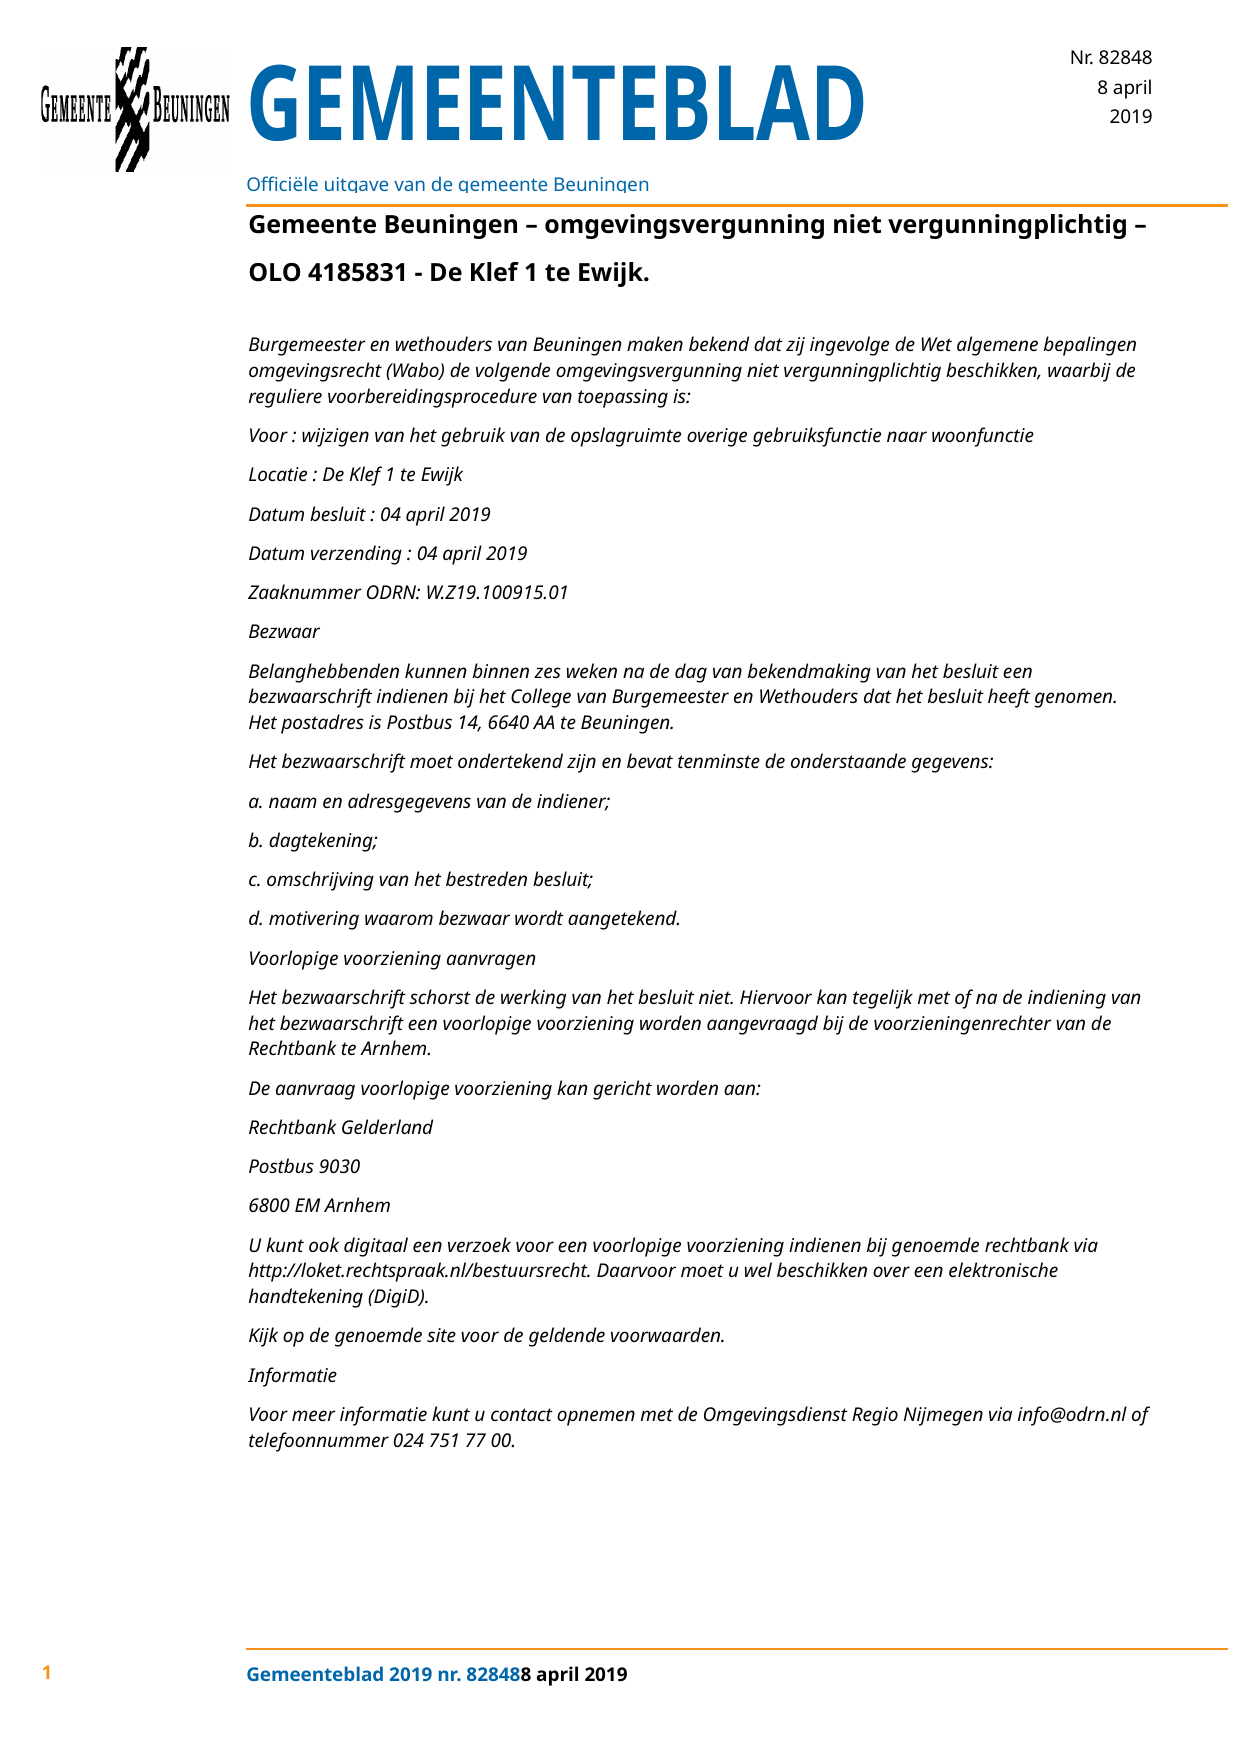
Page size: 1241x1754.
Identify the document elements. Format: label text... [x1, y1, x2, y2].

text 6800 EM Arnhem [248, 1193, 1152, 1218]
text Gemeente Beuningen – omgevingsvergunning niet vergunningplichtig – OLO 4185831 - De Klef 1 te Ewijk. [248, 207, 1152, 288]
text Informatie [248, 1362, 1152, 1388]
text Datum verzending : 04 april 2019 [248, 540, 1152, 566]
text Voor : wijzigen van het gebruik van de opslagruimte overige gebruiksfunctie naar woonfunctie [248, 422, 1152, 448]
text Zaaknummer ODRN: W.Z19.100915.01 [248, 579, 1152, 605]
text c. omschrijving van het bestreden besluit; [248, 866, 1152, 892]
text b. dagtekening; [248, 827, 1152, 853]
text Het bezwaarschrift schorst de werking van het besluit niet. Hiervoor kan tegelijk met of na de indiening van het bezwaarschrift een voorlopige voorziening worden aangevraagd bij de voorzieningenrechter van de Rechtbank te Arnhem. [248, 984, 1152, 1061]
text Kijk op de genoemde site voor de geldende voorwaarden. [248, 1323, 1152, 1348]
text Postbus 9030 [248, 1153, 1152, 1179]
text Locatie : De Klef 1 te Ewijk [248, 461, 1152, 487]
text De aanvraag voorlopige voorziening kan gericht worden aan: [248, 1075, 1152, 1101]
text Voor meer informatie kunt u contact opnemen met de Omgevingsdienst Regio Nijmegen via info@odrn.nl of telefoonnummer 024 751 77 00. [248, 1401, 1152, 1453]
text d. motivering waarom bezwaar wordt aangetekend. [248, 906, 1152, 931]
text U kunt ook digitaal een verzoek voor een voorlopige voorziening indienen bij genoemde rechtbank via http://loket.rechtspraak.nl/bestuursrecht. Daarvoor moet u wel beschikken over een elektronische handtekening (DigiD). [248, 1232, 1152, 1309]
text Voorlopige voorziening aanvragen [248, 945, 1152, 971]
text Belanghebbenden kunnen binnen zes weken na de dag van bekendmaking van het besluit een bezwaarschrift indienen bij het College van Burgemeester en Wethouders dat het besluit heeft genomen. Het postadres is Postbus 14, 6640 AA te Beuningen. [248, 658, 1152, 735]
text Datum besluit : 04 april 2019 [248, 501, 1152, 526]
text Bezwaar [248, 618, 1152, 644]
text Rechtbank Gelderland [248, 1114, 1152, 1140]
text a. naam en adresgegevens van de indiener; [248, 788, 1152, 813]
picture [41, 47, 231, 172]
text Burgemeester en wethouders van Beuningen maken bekend dat zij ingevolge de Wet algemene bepalingen omgevingsrecht (Wabo) de volgende omgevingsvergunning niet vergunningplichtig beschikken, waarbij de reguliere voorbereidingsprocedure van toepassing is: [248, 331, 1152, 409]
text Het bezwaarschrift moet ondertekend zijn en bevat tenminste de onderstaande gegevens: [248, 748, 1152, 774]
